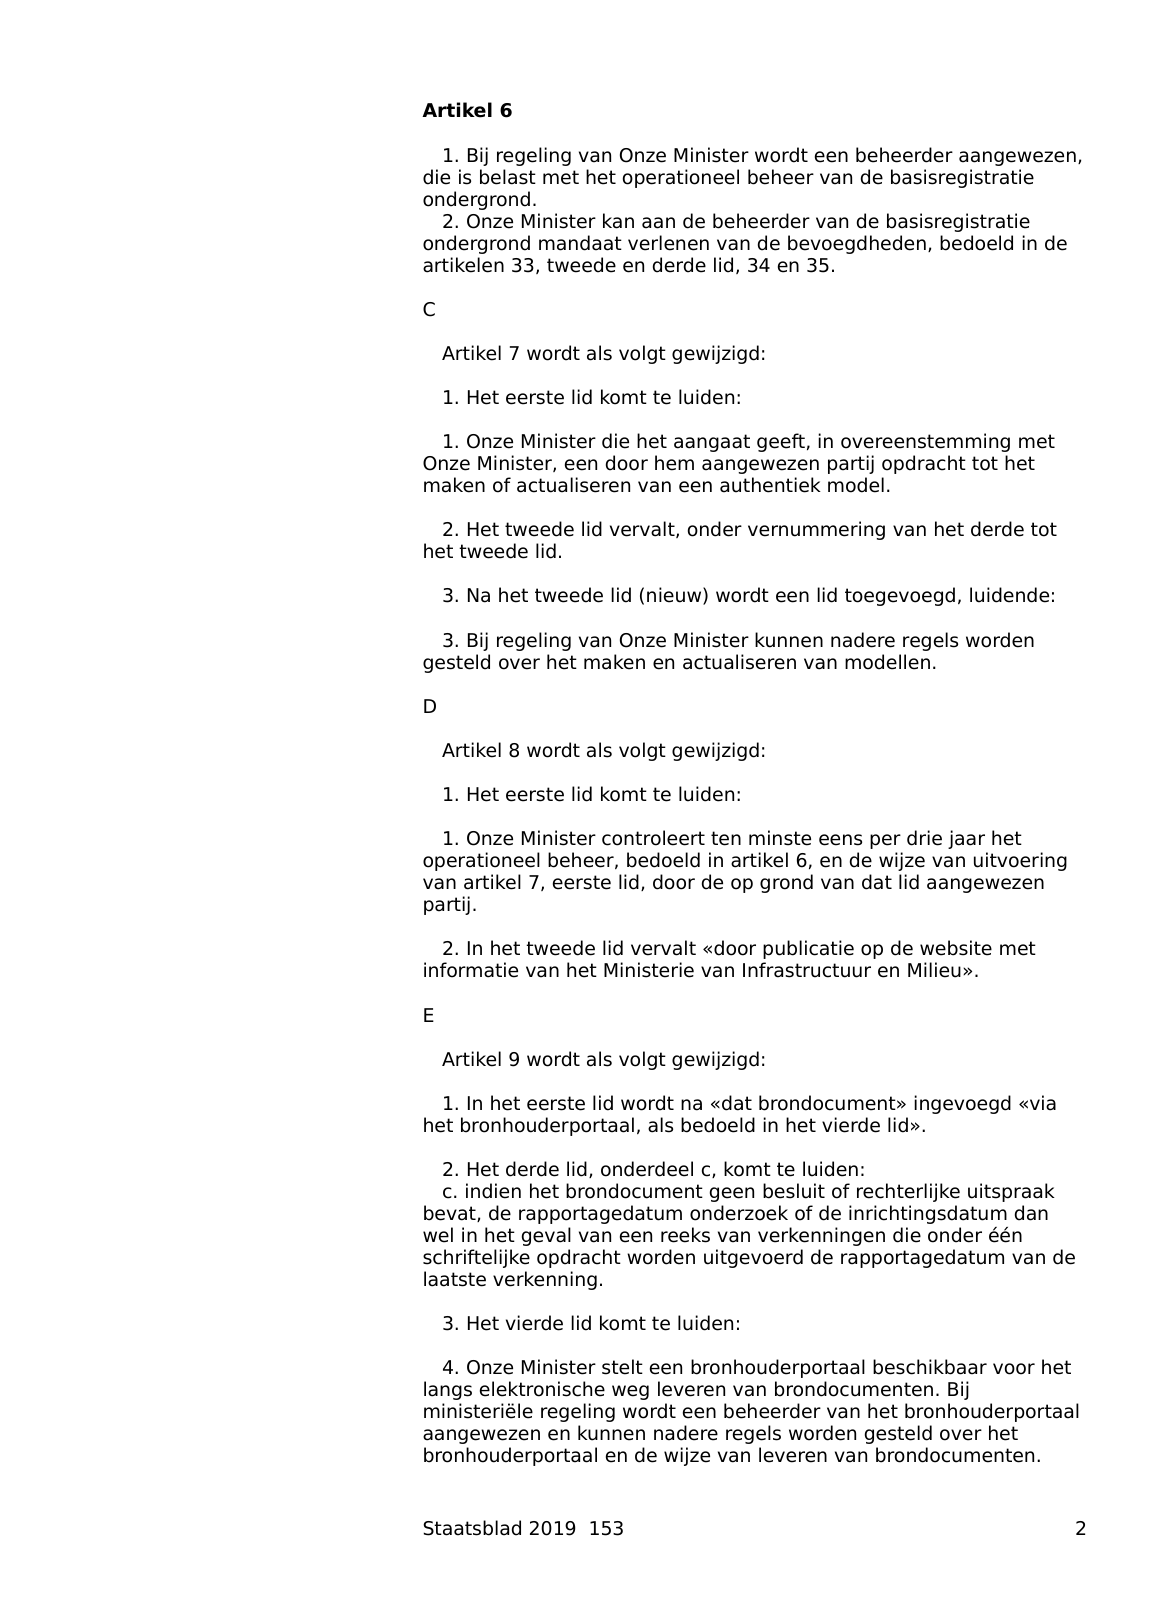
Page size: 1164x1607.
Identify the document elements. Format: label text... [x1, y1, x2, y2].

text Artikel 9 wordt als volgt gewijzigd: [422, 1049, 1087, 1071]
text C [422, 299, 1087, 321]
text Artikel 7 wordt als volgt gewijzigd: [422, 343, 1087, 365]
text 4. Onze Minister stelt een bronhouderportaal beschikbaar voor het langs elektronische weg leveren van brondocumenten. Bij ministeriële regeling wordt een beheerder van het bronhouderportaal aangewezen en kunnen nadere regels worden gesteld over het bronhouderportaal en de wijze van leveren van brondocumenten. [422, 1357, 1087, 1467]
text 2. In het tweede lid vervalt «door publicatie op de website met informatie van het Ministerie van Infrastructuur en Milieu». [422, 938, 1087, 982]
text 2. Het tweede lid vervalt, onder vernummering van het derde tot het tweede lid. [422, 519, 1087, 563]
text 1. Het eerste lid komt te luiden: [422, 387, 1087, 409]
text 3. Bij regeling van Onze Minister kunnen nadere regels worden gesteld over het maken en actualiseren van modellen. [422, 629, 1087, 673]
text 1. Onze Minister controleert ten minste eens per drie jaar het operationeel beheer, bedoeld in artikel 6, en de wijze van uitvoering van artikel 7, eerste lid, door de op grond van dat lid aangewezen partij. [422, 828, 1087, 916]
text D [422, 696, 1087, 718]
text 3. Na het tweede lid (nieuw) wordt een lid toegevoegd, luidende: [422, 585, 1087, 607]
text 1. Het eerste lid komt te luiden: [422, 784, 1087, 806]
subtitle Artikel 6 [422, 100, 1087, 122]
text c. indien het brondocument geen besluit of rechterlijke uitspraak bevat, de rapportagedatum onderzoek of de inrichtingsdatum dan wel in het geval van een reeks van verkenningen die onder één schriftelijke opdracht worden uitgevoerd de rapportagedatum van de laatste verkenning. [422, 1181, 1087, 1291]
text 3. Het vierde lid komt te luiden: [422, 1313, 1087, 1335]
text 1. In het eerste lid wordt na «dat brondocument» ingevoegd «via het bronhouderportaal, als bedoeld in het vierde lid». [422, 1093, 1087, 1137]
text E [422, 1004, 1087, 1026]
text 2. Onze Minister kan aan de beheerder van de basisregistratie ondergrond mandaat verlenen van de bevoegdheden, bedoeld in de artikelen 33, tweede en derde lid, 34 en 35. [422, 211, 1087, 276]
text Artikel 8 wordt als volgt gewijzigd: [422, 740, 1087, 762]
text 1. Onze Minister die het aangaat geeft, in overeenstemming met Onze Minister, een door hem aangewezen partij opdracht tot het maken of actualiseren van een authentiek model. [422, 431, 1087, 497]
text 2. Het derde lid, onderdeel c, komt te luiden: [422, 1159, 1087, 1181]
text 1. Bij regeling van Onze Minister wordt een beheerder aangewezen, die is belast met het operationeel beheer van de basisregistratie ondergrond. [422, 144, 1087, 211]
